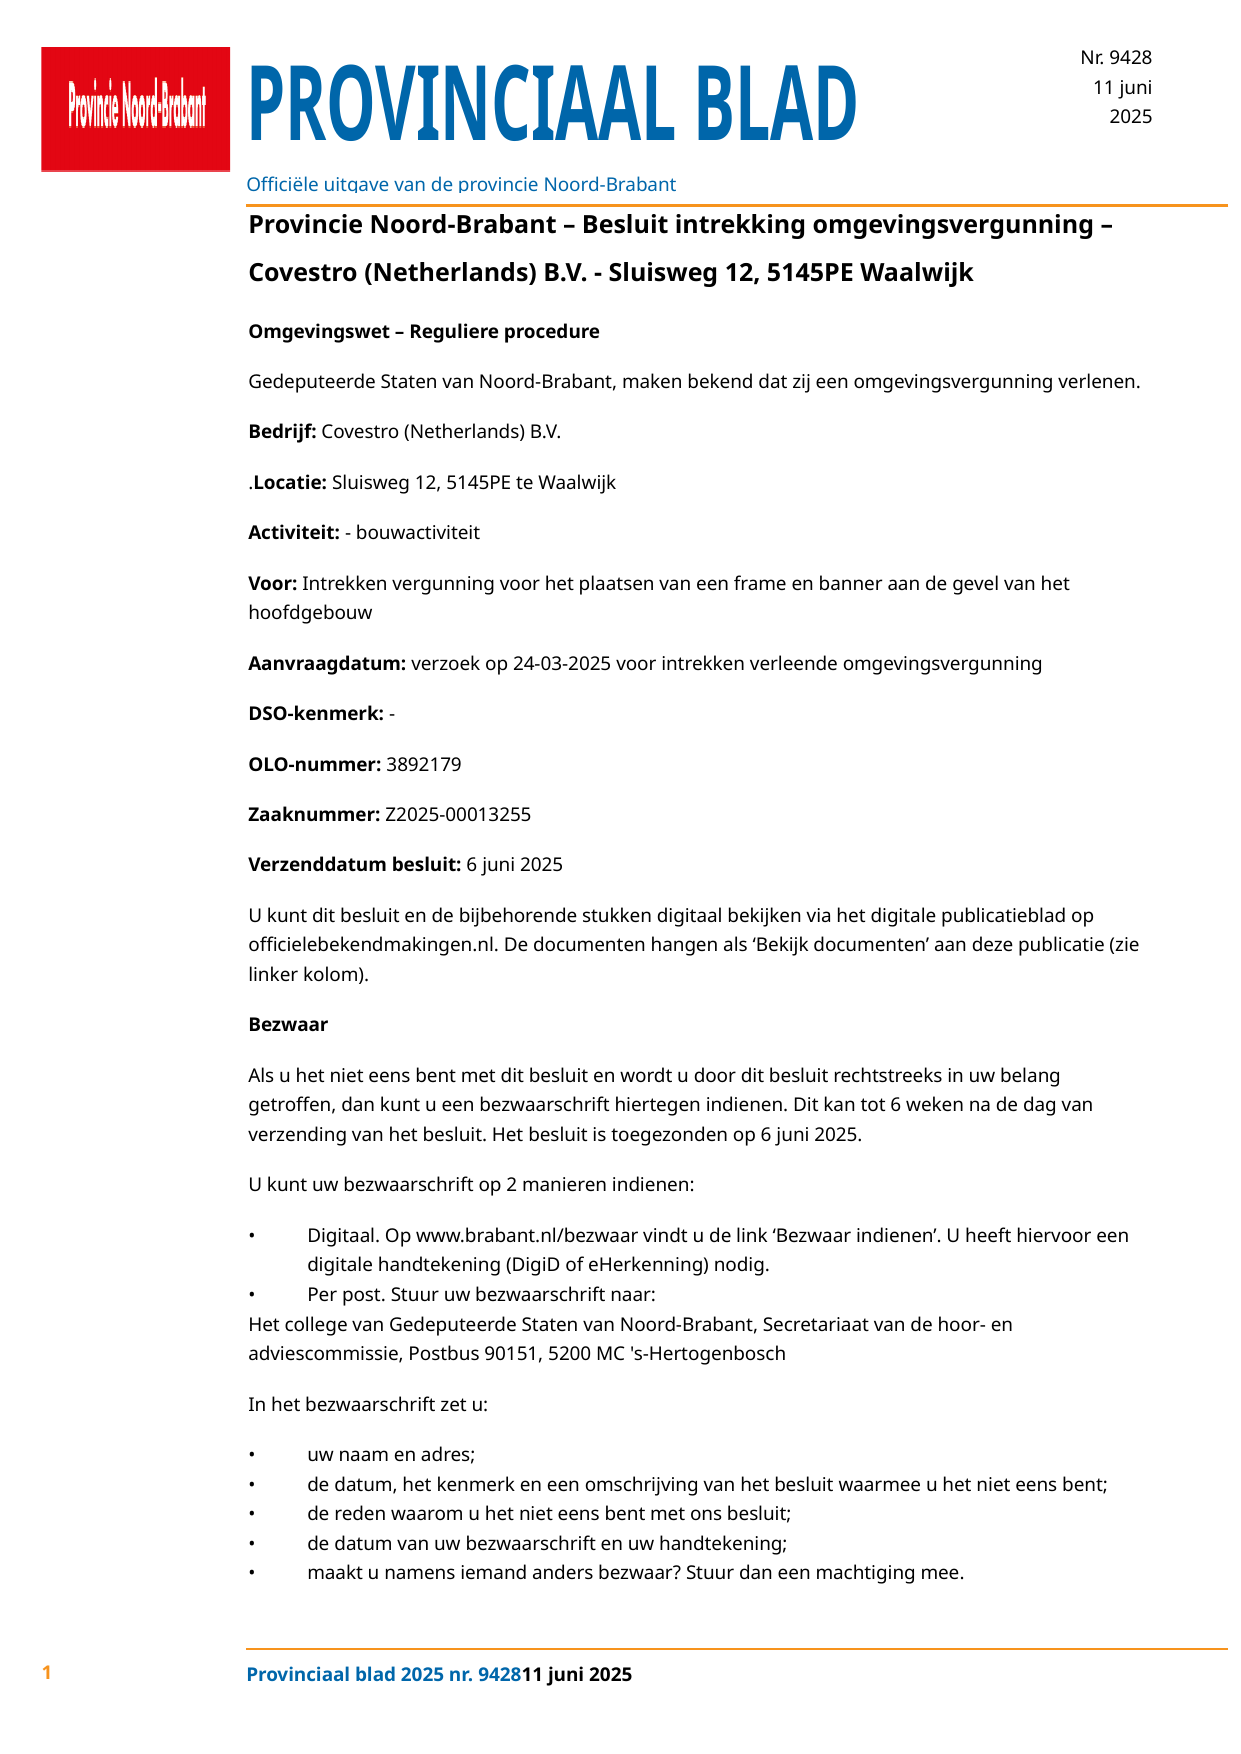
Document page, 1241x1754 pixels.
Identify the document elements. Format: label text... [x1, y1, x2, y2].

text DSO-kenmerk: - [248, 700, 1152, 726]
text OLO-nummer: 3892179 [248, 751, 1152, 777]
text Verzenddatum besluit: 6 juni 2025 [248, 852, 1152, 877]
list Digitaal. Op www.brabant.nl/bezwaar vindt u de link ‘Bezwaar indienen’. U heeft hiervoor een digitale handtekening (DigiD of eHerkenning) nodig. [248, 1222, 1152, 1277]
list Per post. Stuur uw bezwaarschrift naar: [248, 1281, 1152, 1307]
text Activiteit: - bouwactiviteit [248, 519, 1152, 545]
text .Locatie: Sluisweg 12, 5145PE te Waalwijk [248, 469, 1152, 495]
list de datum van uw bezwaarschrift en uw handtekening; [248, 1530, 1152, 1556]
text Aanvraagdatum: verzoek op 24-03-2025 voor intrekken verleende omgevingsvergunning [248, 650, 1152, 676]
text Bedrijf: Covestro (Netherlands) B.V. [248, 419, 1152, 444]
text Omgevingswet – Reguliere procedure [248, 318, 1152, 344]
text Gedeputeerde Staten van Noord-Brabant, maken bekend dat zij een omgevingsvergunning verlenen. [248, 368, 1152, 394]
list uw naam en adres; [248, 1441, 1152, 1467]
text Het college van Gedeputeerde Staten van Noord-Brabant, Secretariaat van de hoor- en adviescommissie, Postbus 90151, 5200 MC 's‑Hertogenbosch [248, 1311, 1152, 1366]
text In het bezwaarschrift zet u: [248, 1391, 1152, 1417]
picture [41, 47, 231, 172]
text Als u het niet eens bent met dit besluit en wordt u door dit besluit rechtstreeks in uw belang getroffen, dan kunt u een bezwaarschrift hiertegen indienen. Dit kan tot 6 weken na de dag van verzending van het besluit. Het besluit is toegezonden op 6 juni 2025. [248, 1062, 1152, 1147]
list de reden waarom u het niet eens bent met ons besluit; [248, 1500, 1152, 1526]
text Bezwaar [248, 1012, 1152, 1037]
text Zaaknummer: Z2025-00013255 [248, 801, 1152, 827]
text Provincie Noord-Brabant – Besluit intrekking omgevingsvergunning – Covestro (Netherlands) B.V. - Sluisweg 12, 5145PE Waalwijk [248, 207, 1152, 288]
text U kunt dit besluit en de bijbehorende stukken digitaal bekijken via het digitale publicatieblad op officielebekendmakingen.nl. De documenten hangen als ‘Bekijk documenten’ aan deze publicatie (zie linker kolom). [248, 902, 1152, 987]
text U kunt uw bezwaarschrift op 2 manieren indienen: [248, 1172, 1152, 1197]
text Voor: Intrekken vergunning voor het plaatsen van een frame en banner aan de gevel van het hoofdgebouw [248, 570, 1152, 625]
list maakt u namens iemand anders bezwaar? Stuur dan een machtiging mee. [248, 1559, 1152, 1585]
list de datum, het kenmerk en een omschrijving van het besluit waarmee u het niet eens bent; [248, 1471, 1152, 1497]
